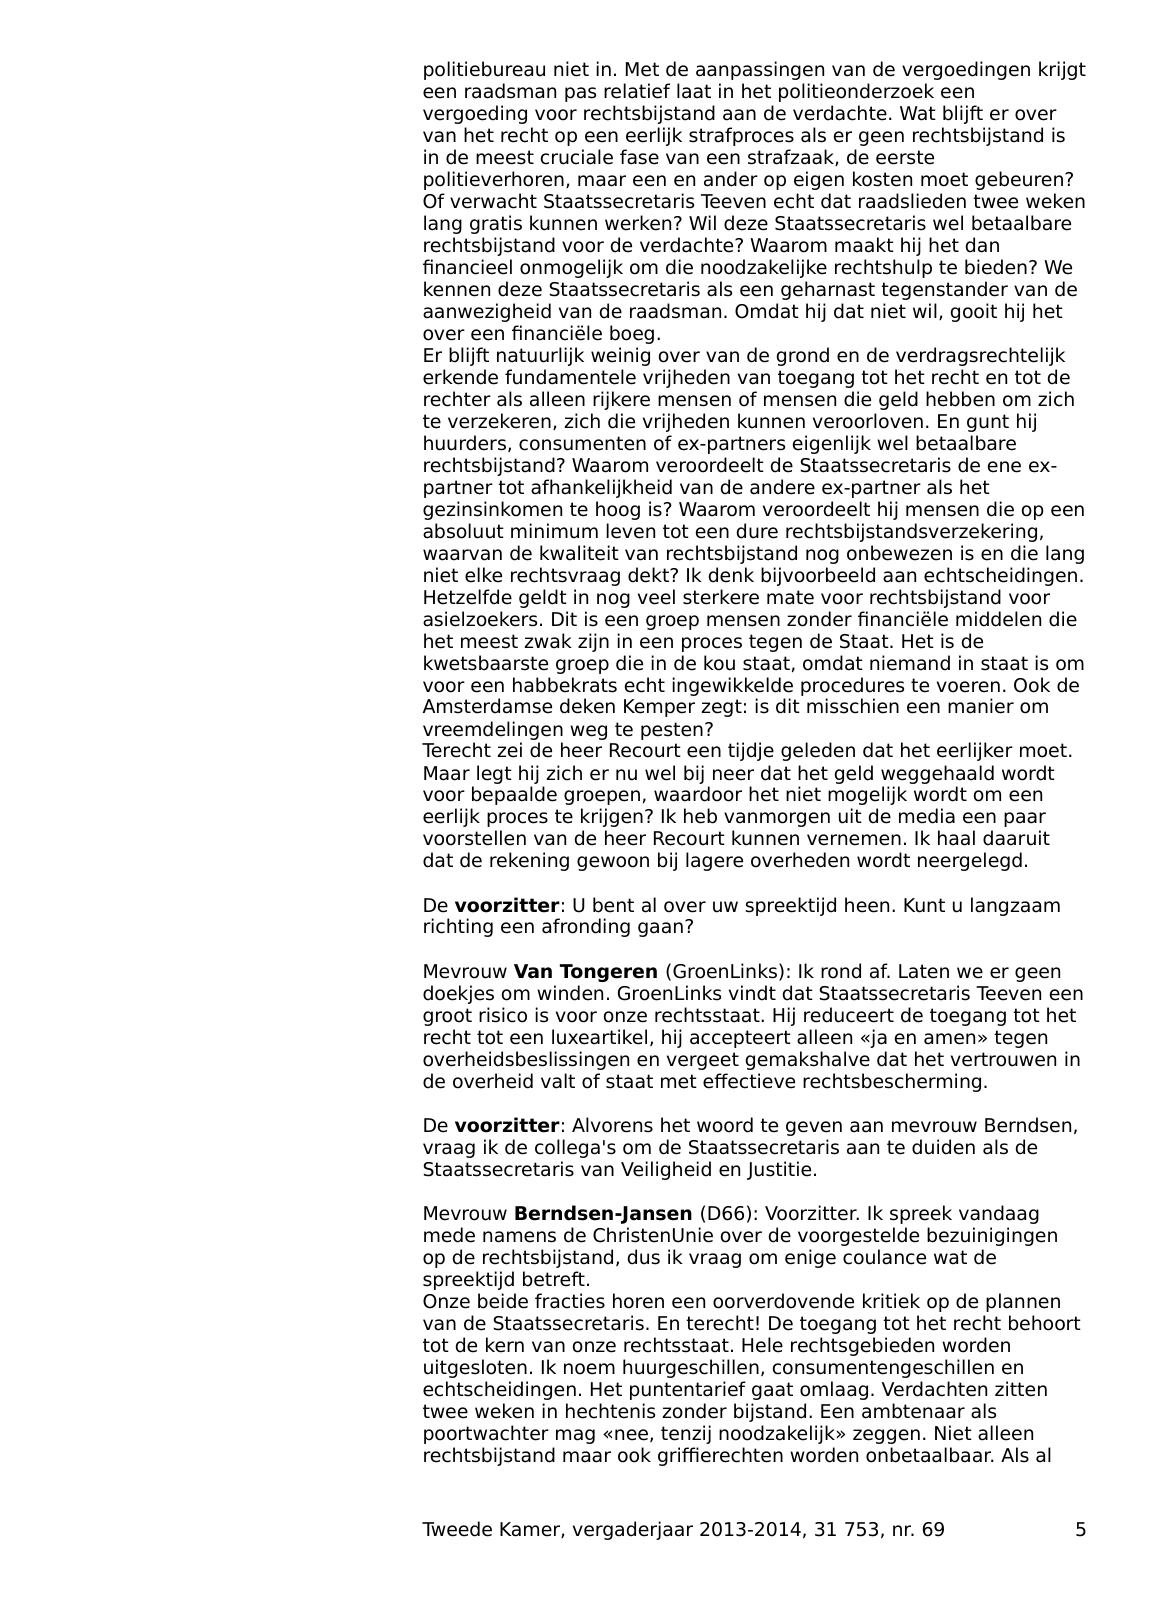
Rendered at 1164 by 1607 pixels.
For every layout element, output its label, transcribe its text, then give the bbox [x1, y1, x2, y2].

text politiebureau niet in. Met de aanpassingen van de vergoedingen krijgt een raadsman pas relatief laat in het politieonderzoek een vergoeding voor rechtsbijstand aan de verdachte. Wat blijft er over van het recht op een eerlijk strafproces als er geen rechtsbijstand is in de meest cruciale fase van een strafzaak, de eerste politieverhoren, maar een en ander op eigen kosten moet gebeuren? Of verwacht Staatssecretaris Teeven echt dat raadslieden twee weken lang gratis kunnen werken? Wil deze Staatssecretaris wel betaalbare rechtsbijstand voor de verdachte? Waarom maakt hij het dan financieel onmogelijk om die noodzakelijke rechtshulp te bieden? We kennen deze Staatssecretaris als een geharnast tegenstander van de aanwezigheid van de raadsman. Omdat hij dat niet wil, gooit hij het over een financiële boeg. [422, 59, 1087, 345]
text Mevrouw Van Tongeren (GroenLinks): Ik rond af. Laten we er geen doekjes om winden. GroenLinks vindt dat Staatssecretaris Teeven een groot risico is voor onze rechtsstaat. Hij reduceert de toegang tot het recht tot een luxeartikel, hij accepteert alleen «ja en amen» tegen overheidsbeslissingen en vergeet gemakshalve dat het vertrouwen in de overheid valt of staat met effectieve rechtsbescherming. [422, 961, 1087, 1092]
text De voorzitter: U bent al over uw spreektijd heen. Kunt u langzaam richting een afronding gaan? [422, 894, 1087, 938]
text Terecht zei de heer Recourt een tijdje geleden dat het eerlijker moet. Maar legt hij zich er nu wel bij neer dat het geld weggehaald wordt voor bepaalde groepen, waardoor het niet mogelijk wordt om een eerlijk proces te krijgen? Ik heb vanmorgen uit de media een paar voorstellen van de heer Recourt kunnen vernemen. Ik haal daaruit dat de rekening gewoon bij lagere overheden wordt neergelegd. [422, 740, 1087, 872]
text Mevrouw Berndsen-Jansen (D66): Voorzitter. Ik spreek vandaag mede namens de ChristenUnie over de voorgestelde bezuinigingen op de rechtsbijstand, dus ik vraag om enige coulance wat de spreektijd betreft. [422, 1203, 1087, 1291]
text Er blijft natuurlijk weinig over van de grond en de verdragsrechtelijk erkende fundamentele vrijheden van toegang tot het recht en tot de rechter als alleen rijkere mensen of mensen die geld hebben om zich te verzekeren, zich die vrijheden kunnen veroorloven. En gunt hij huurders, consumenten of ex-partners eigenlijk wel betaalbare rechtsbijstand? Waarom veroordeelt de Staatssecretaris de ene ex-partner tot afhankelijkheid van de andere ex-partner als het gezinsinkomen te hoog is? Waarom veroordeelt hij mensen die op een absoluut minimum leven tot een dure rechtsbijstandsverzekering, waarvan de kwaliteit van rechtsbijstand nog onbewezen is en die lang niet elke rechtsvraag dekt? Ik denk bijvoorbeeld aan echtscheidingen. [422, 345, 1087, 587]
text De voorzitter: Alvorens het woord te geven aan mevrouw Berndsen, vraag ik de collega's om de Staatssecretaris aan te duiden als de Staatssecretaris van Veiligheid en Justitie. [422, 1115, 1087, 1181]
text Onze beide fracties horen een oorverdovende kritiek op de plannen van de Staatssecretaris. En terecht! De toegang tot het recht behoort tot de kern van onze rechtsstaat. Hele rechtsgebieden worden uitgesloten. Ik noem huurgeschillen, consumentengeschillen en echtscheidingen. Het puntentarief gaat omlaag. Verdachten zitten twee weken in hechtenis zonder bijstand. Een ambtenaar als poortwachter mag «nee, tenzij noodzakelijk» zeggen. Niet alleen rechtsbijstand maar ook griffierechten worden onbetaalbaar. Als al [422, 1291, 1087, 1467]
text Hetzelfde geldt in nog veel sterkere mate voor rechtsbijstand voor asielzoekers. Dit is een groep mensen zonder financiële middelen die het meest zwak zijn in een proces tegen de Staat. Het is de kwetsbaarste groep die in de kou staat, omdat niemand in staat is om voor een habbekrats echt ingewikkelde procedures te voeren. Ook de Amsterdamse deken Kemper zegt: is dit misschien een manier om vreemdelingen weg te pesten? [422, 587, 1087, 740]
